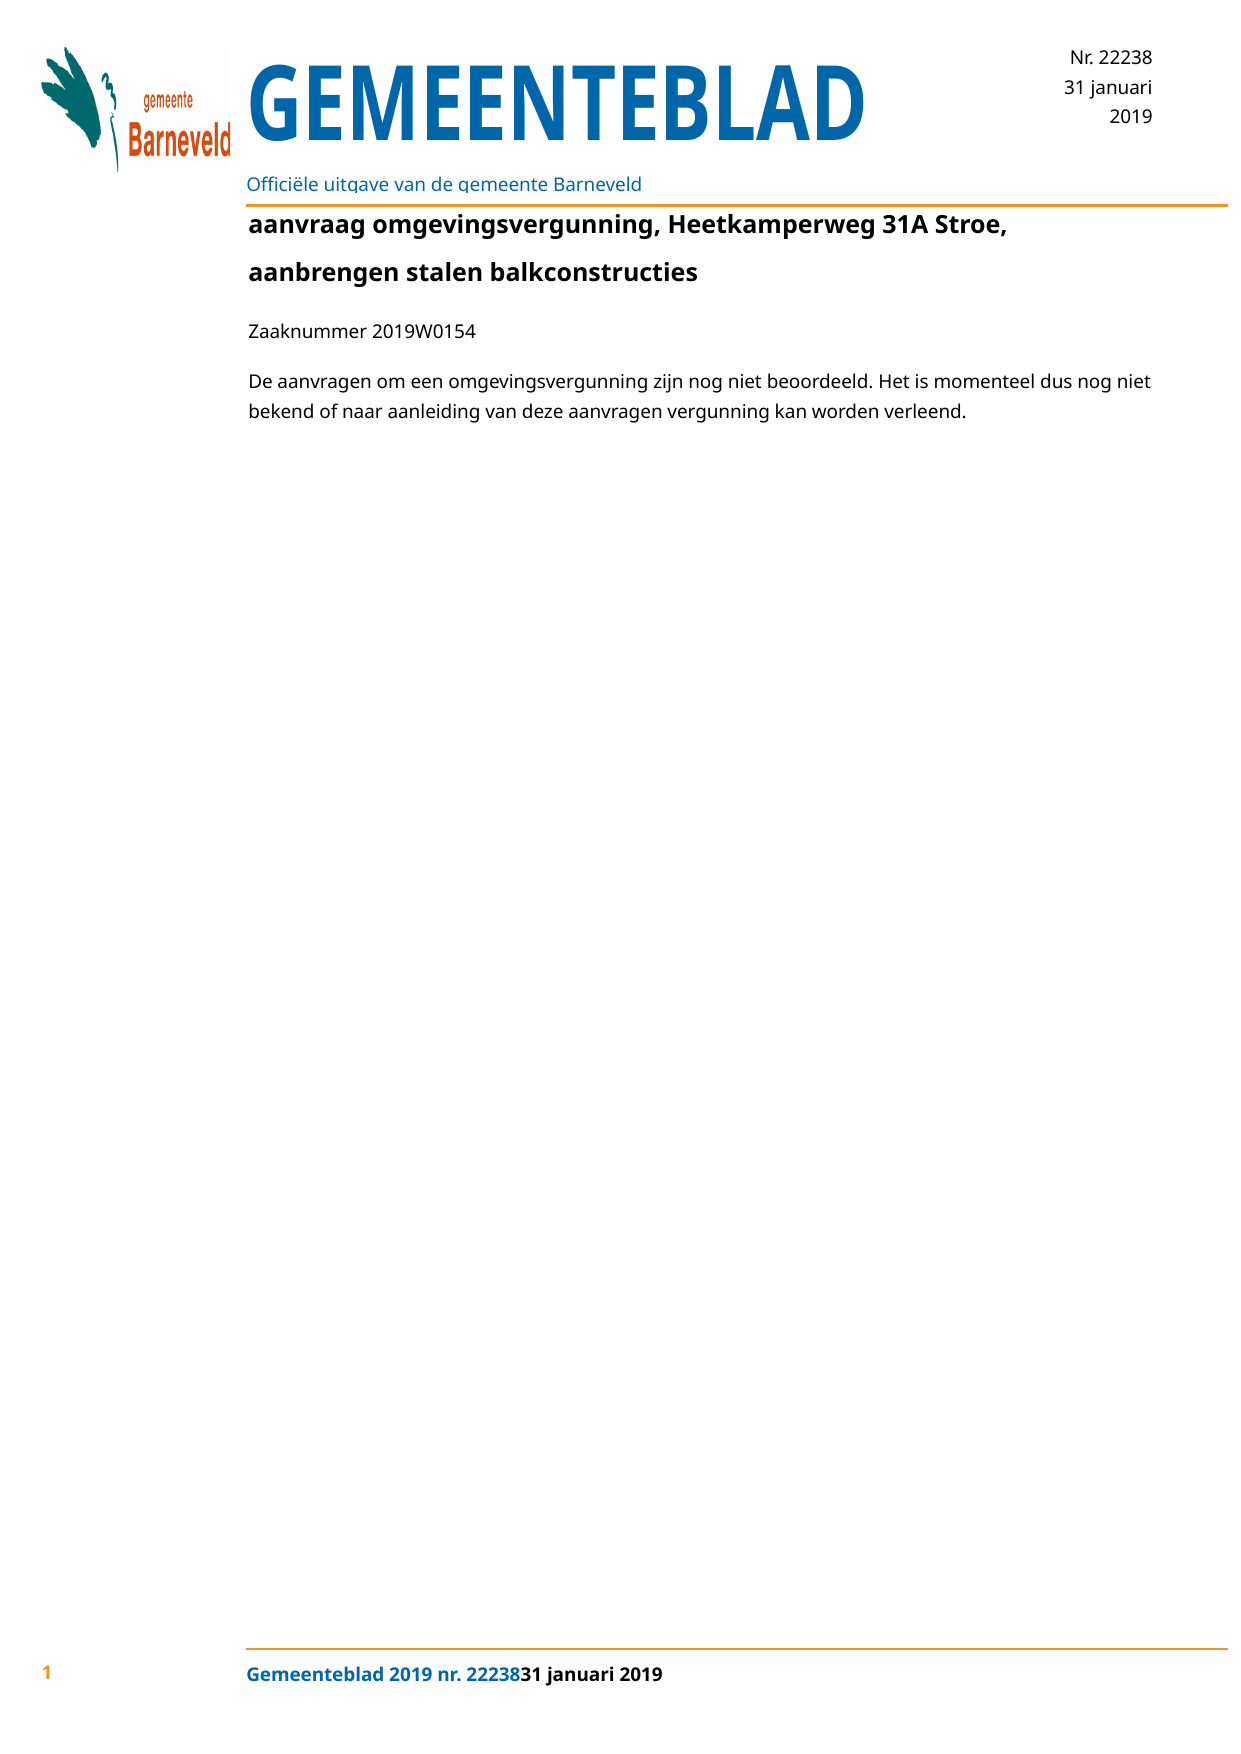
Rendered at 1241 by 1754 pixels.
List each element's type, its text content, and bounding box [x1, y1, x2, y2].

text Zaaknummer 2019W0154 [248, 318, 1152, 344]
picture [41, 47, 231, 172]
text De aanvragen om een omgevingsvergunning zijn nog niet beoordeeld. Het is momenteel dus nog niet bekend of naar aanleiding van deze aanvragen vergunning kan worden verleend. [248, 368, 1152, 424]
text aanvraag omgevingsvergunning, Heetkamperweg 31A Stroe, aanbrengen stalen balkconstructies [248, 207, 1152, 288]
